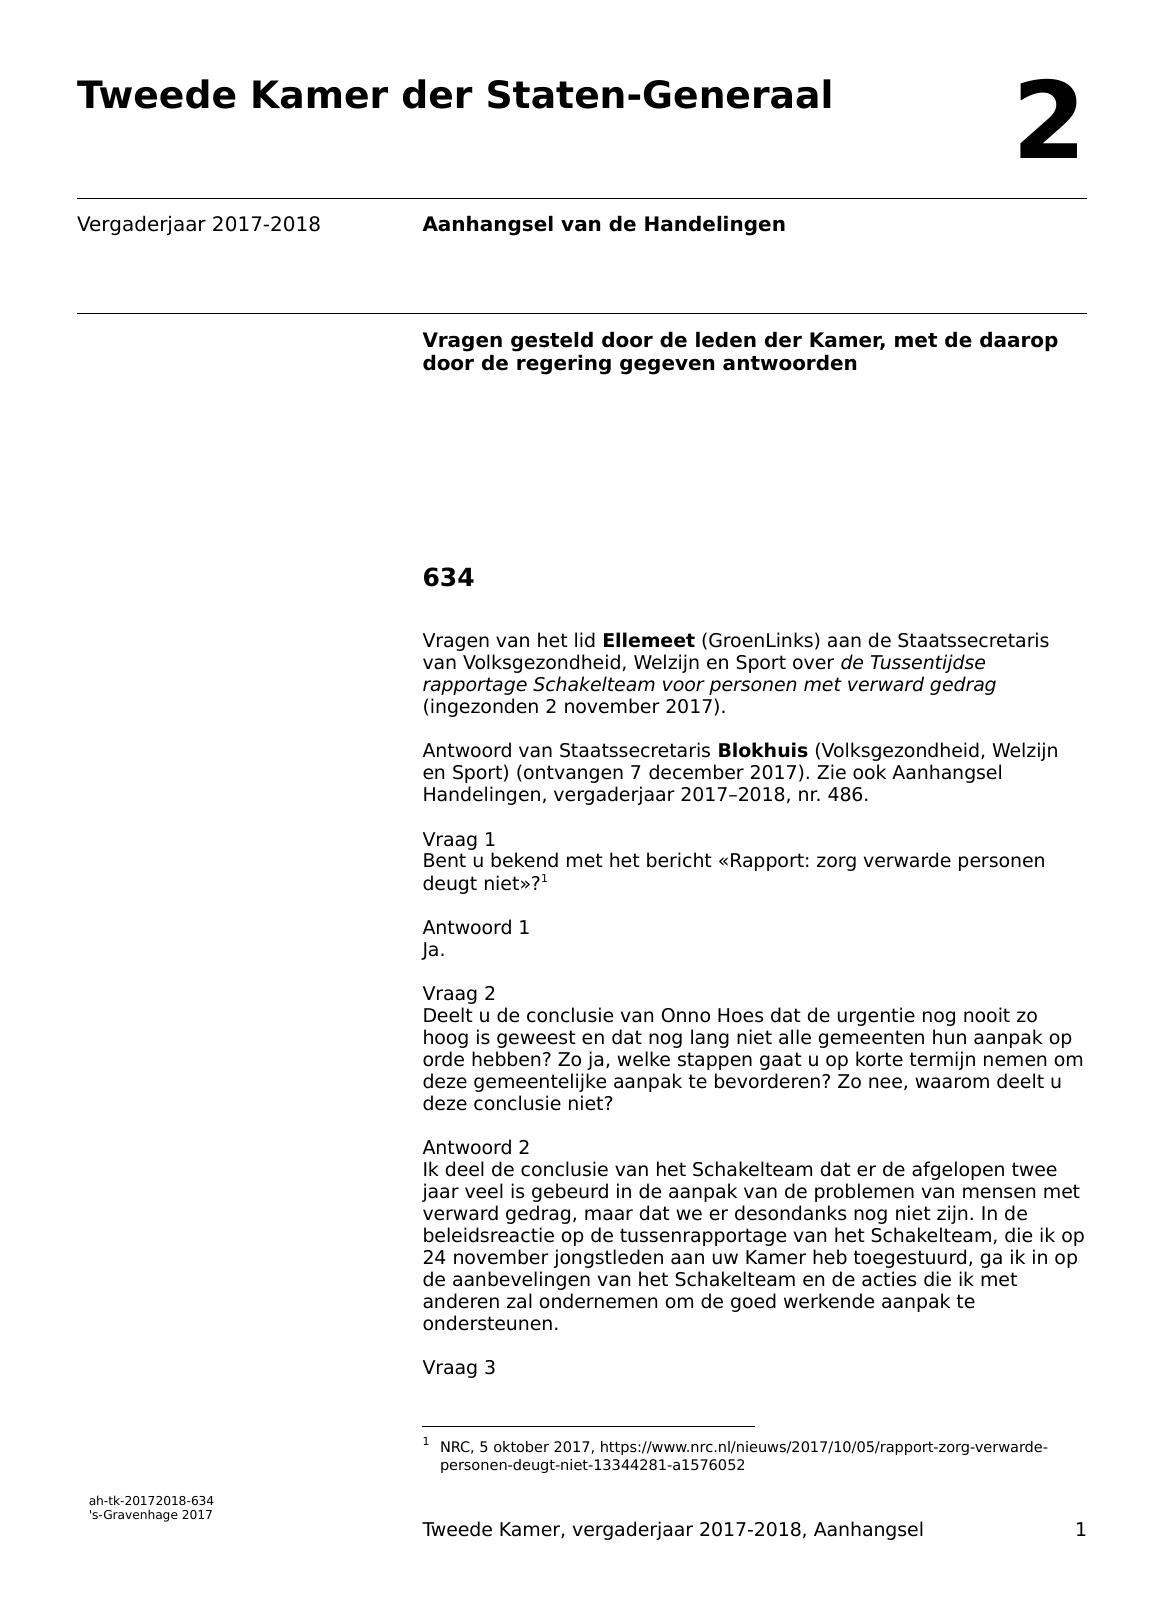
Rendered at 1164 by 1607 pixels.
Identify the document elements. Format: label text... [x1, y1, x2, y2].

text Antwoord 1 [422, 917, 1087, 938]
text Vraag 1 [422, 828, 1087, 850]
table_cell [77, 314, 422, 375]
text Ik deel de conclusie van het Schakelteam dat er de afgelopen twee jaar veel is gebeurd in de aanpak van de problemen van mensen met verward gedrag, maar dat we er desondanks nog niet zijn. In de beleidsreactie op de tussenrapportage van het Schakelteam, die ik op 24 november jongstleden aan uw Kamer heb toegestuurd, ga ik in op de aanbevelingen van het Schakelteam en de acties die ik met anderen zal ondernemen om de goed werkende aanpak te ondersteunen. [422, 1159, 1087, 1334]
table_header 2 [886, 59, 1087, 198]
text Vragen van het lid Ellemeet (GroenLinks) aan de Staatssecretaris van Volksgezondheid, Welzijn en Sport over de Tussentijdse rapportage Schakelteam voor personen met verward gedrag (ingezonden 2 november 2017). [422, 630, 1087, 718]
table_header Tweede Kamer der Staten-Generaal [77, 59, 886, 198]
text 's-Gravenhage 2017 [88, 1508, 323, 1522]
table_cell Vergaderjaar 2017-2018 [77, 199, 422, 313]
text 634 [422, 563, 1087, 592]
text NRC, 5 oktober 2017, https://www.nrc.nl/nieuws/2017/10/05/rapport-zorg-verwarde-personen-deugt-niet-13344281-a1576052 [422, 1435, 1087, 1474]
text Bent u bekend met het bericht «Rapport: zorg verwarde personen deugt niet»? [422, 850, 1087, 894]
text Deelt u de conclusie van Onno Hoes dat de urgentie nog nooit zo hoog is geweest en dat nog lang niet alle gemeenten hun aanpak op orde hebben? Zo ja, welke stappen gaat u op korte termijn nemen om deze gemeentelijke aanpak te bevorderen? Zo nee, waarom deelt u deze conclusie niet? [422, 1005, 1087, 1114]
table_cell Aanhangsel van de Handelingen [422, 199, 1087, 313]
text Antwoord 2 [422, 1137, 1087, 1159]
text Antwoord van Staatssecretaris Blokhuis (Volksgezondheid, Welzijn en Sport) (ontvangen 7 december 2017). Zie ook Aanhangsel Handelingen, vergaderjaar 2017–2018, nr. 486. [422, 740, 1087, 806]
text Ja. [422, 938, 1087, 961]
text ah-tk-20172018-634 [88, 1494, 323, 1508]
text Vraag 2 [422, 983, 1087, 1005]
table_cell Vragen gesteld door de leden der Kamer, met de daarop door de regering gegeven antwoorden [422, 314, 1087, 375]
text Vraag 3 [422, 1357, 1087, 1379]
